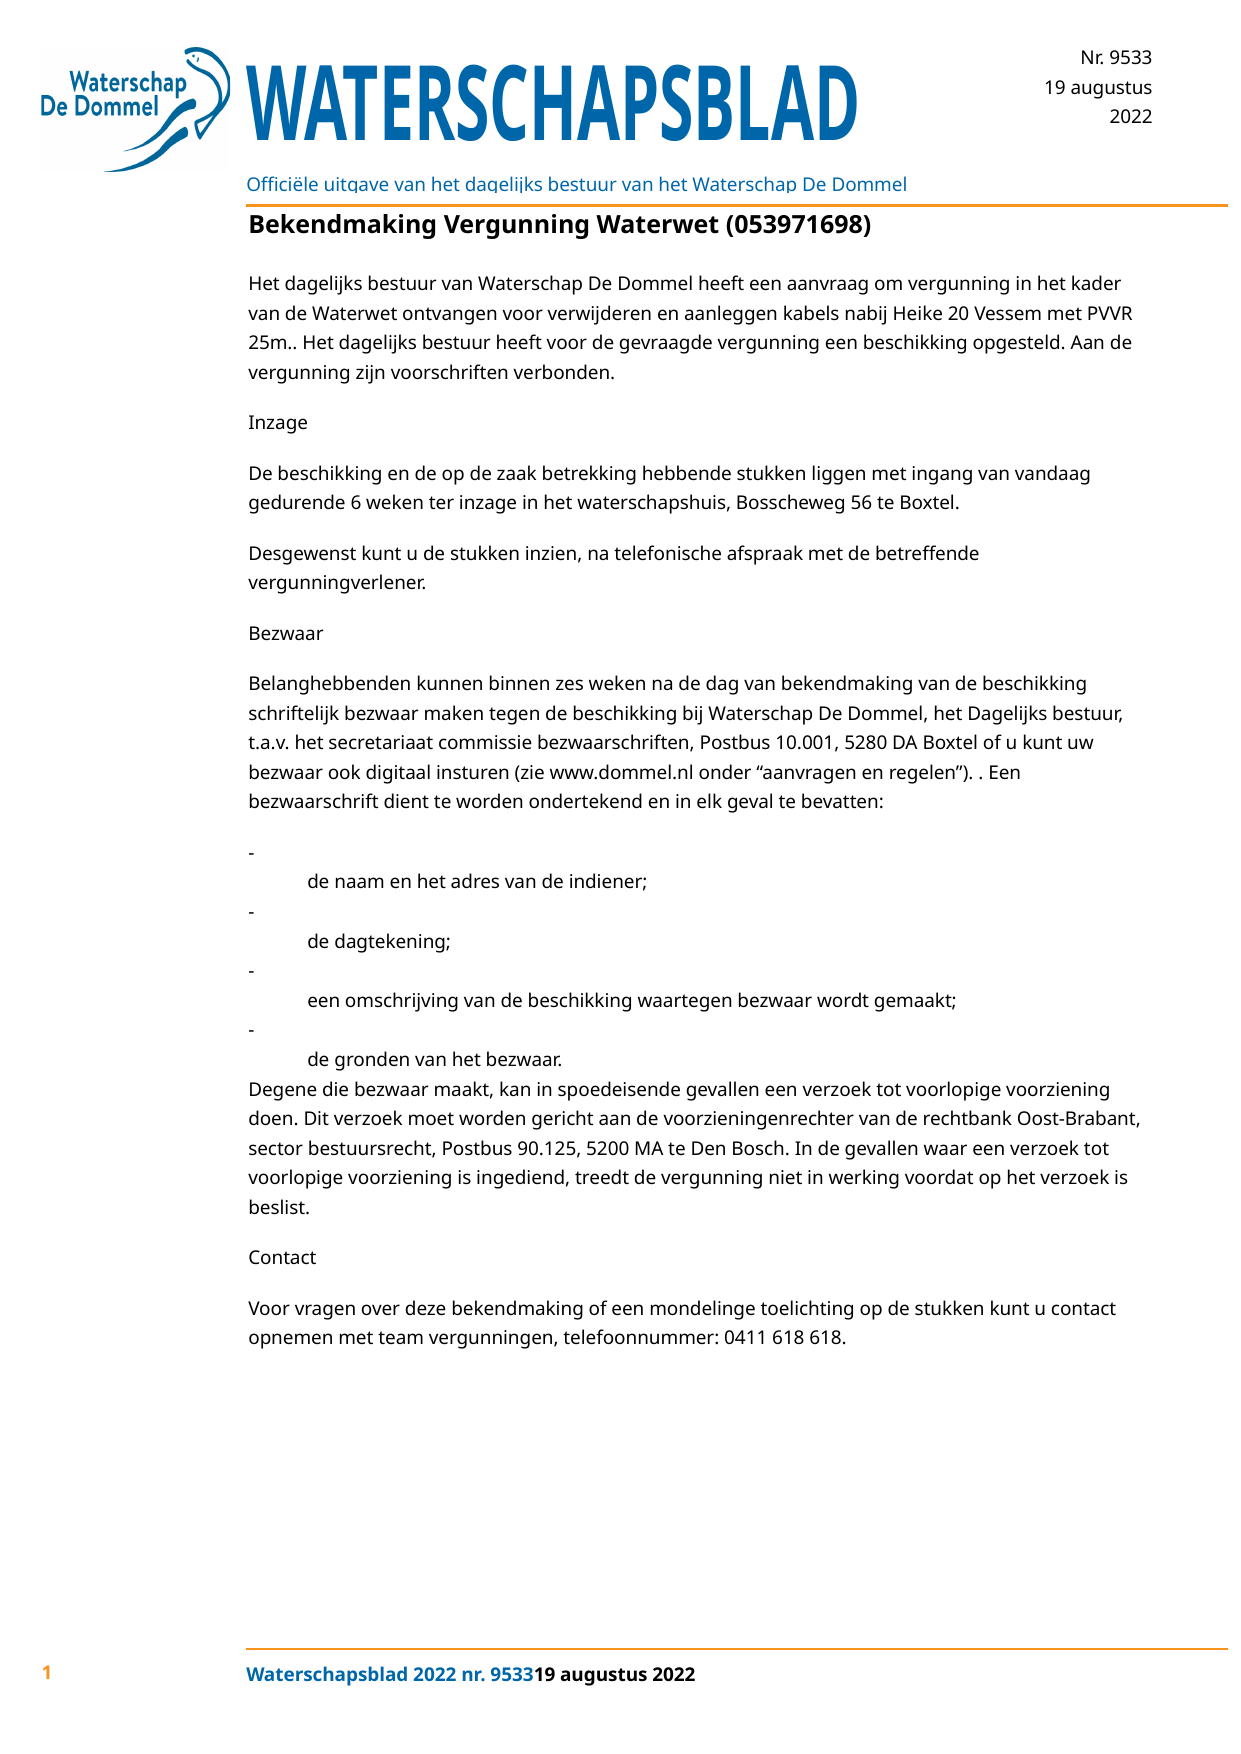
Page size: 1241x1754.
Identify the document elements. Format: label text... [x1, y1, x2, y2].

text Het dagelijks bestuur van Waterschap De Dommel heeft een aanvraag om vergunning in het kader van de Waterwet ontvangen voor verwijderen en aanleggen kabels nabij Heike 20 Vessem met PVVR 25m.. Het dagelijks bestuur heeft voor de gevraagde vergunning een beschikking opgesteld. Aan de vergunning zijn voorschriften verbonden. [248, 270, 1152, 385]
picture [41, 47, 231, 172]
list de gronden van het bezwaar. [248, 1046, 1152, 1072]
list de dagtekening; [248, 928, 1152, 953]
text Desgewenst kunt u de stukken inzien, na telefonische afspraak met de betreffende vergunningverlener. [248, 540, 1152, 595]
text De beschikking en de op de zaak betrekking hebbende stukken liggen met ingang van vandaag gedurende 6 weken ter inzage in het waterschapshuis, Bosscheweg 56 te Boxtel. [248, 460, 1152, 515]
list de naam en het adres van de indiener; [248, 869, 1152, 894]
text Bezwaar [248, 620, 1152, 646]
text Bekendmaking Vergunning Waterwet (053971698) [248, 207, 1152, 241]
picture [45, 99, 51, 111]
text Degene die bezwaar maakt, kan in spoedeisende gevallen een verzoek tot voorlopige voorziening doen. Dit verzoek moet worden gericht aan de voorzieningenrechter van de rechtbank Oost-Brabant, sector bestuursrecht, Postbus 90.125, 5200 MA te Den Bosch. In de gevallen waar een verzoek tot voorlopige voorziening is ingediend, treedt de vergunning niet in werking voordat op het verzoek is beslist. [248, 1076, 1152, 1220]
text Voor vragen over deze bekendmaking of een mondelinge toelichting op de stukken kunt u contact opnemen met team vergunningen, telefoonnummer: 0411 618 618. [248, 1295, 1152, 1350]
picture [198, 118, 210, 131]
text Belanghebbenden kunnen binnen zes weken na de dag van bekendmaking van de beschikking schriftelijk bezwaar maken tegen de beschikking bij Waterschap De Dommel, het Dagelijks bestuur, t.a.v. het secretariaat commissie bezwaarschriften, Postbus 10.001, 5280 DA Boxtel of u kunt uw bezwaar ook digitaal insturen (zie www.dommel.nl onder “aanvragen en regelen”). . Een bezwaarschrift dient te worden ondertekend en in elk geval te bevatten: [248, 670, 1152, 814]
list een omschrijving van de beschikking waartegen bezwaar wordt gemaakt; [248, 987, 1152, 1013]
text Contact [248, 1244, 1152, 1270]
picture [204, 47, 231, 76]
text Inzage [248, 409, 1152, 435]
